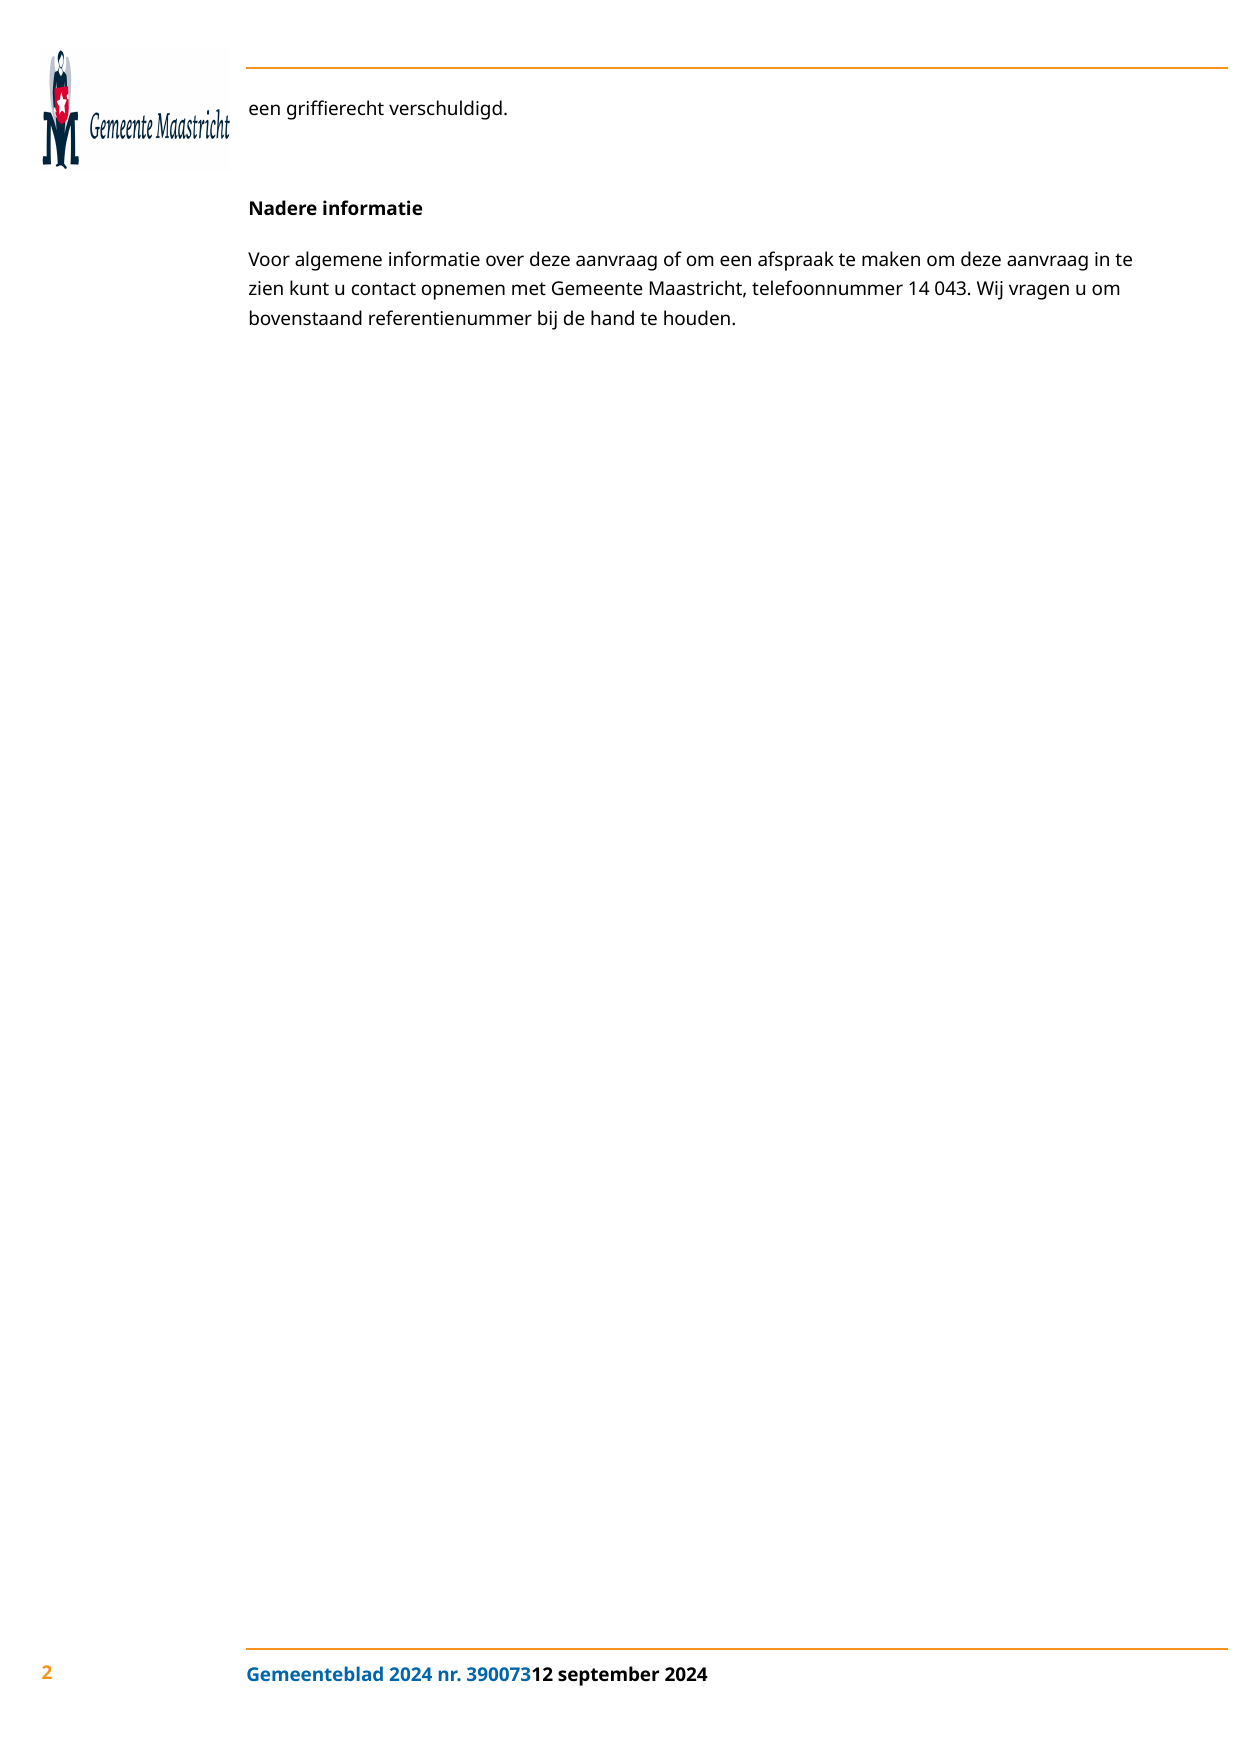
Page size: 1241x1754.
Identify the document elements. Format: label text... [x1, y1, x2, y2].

text Voor algemene informatie over deze aanvraag of om een afspraak te maken om deze aanvraag in te zien kunt u contact opnemen met Gemeente Maastricht, telefoonnummer 14 043. Wij vragen u om bovenstaand referentienummer bij de hand te houden. [248, 246, 1152, 331]
picture [41, 47, 231, 172]
text een griffierecht verschuldigd. [248, 95, 1152, 121]
text Nadere informatie [248, 196, 1152, 221]
